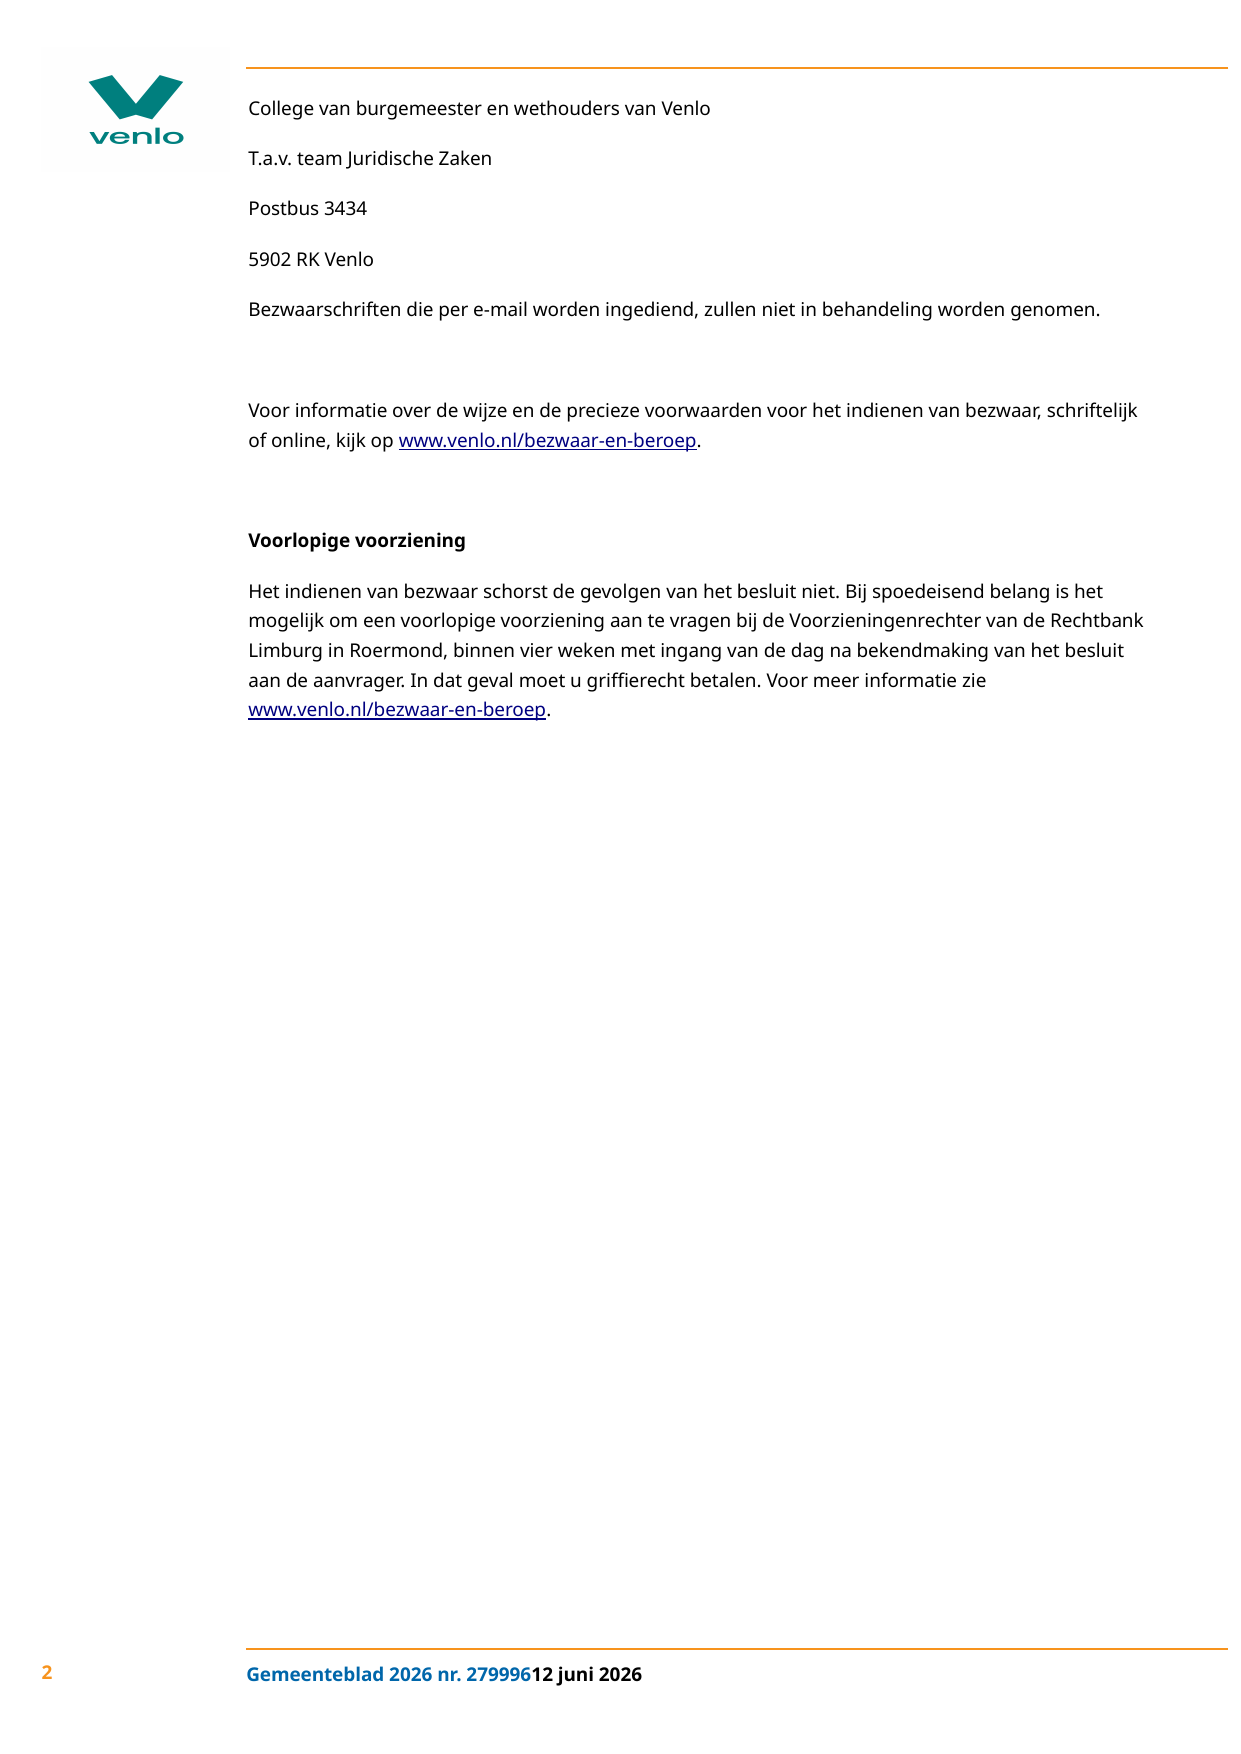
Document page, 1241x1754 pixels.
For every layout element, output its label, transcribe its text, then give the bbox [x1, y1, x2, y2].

text Postbus 3434 [248, 196, 1152, 221]
text Bezwaarschriften die per e-mail worden ingediend, zullen niet in behandeling worden genomen. [248, 296, 1152, 322]
text T.a.v. team Juridische Zaken [248, 145, 1152, 171]
text Voorlopige voorziening [248, 528, 1152, 553]
text Het indienen van bezwaar schorst de gevolgen van het besluit niet. Bij spoedeisend belang is het mogelijk om een voorlopige voorziening aan te vragen bij de Voorzieningenrechter van de Rechtbank Limburg in Roermond, binnen vier weken met ingang van de dag na bekendmaking van het besluit aan de aanvrager. In dat geval moet u griffierecht betalen. Voor meer informatie zie www.venlo.nl/bezwaar-en-beroep. [248, 578, 1152, 722]
text College van burgemeester en wethouders van Venlo [248, 95, 1152, 121]
picture [41, 47, 231, 172]
text 5902 RK Venlo [248, 246, 1152, 272]
text Voor informatie over de wijze en de precieze voorwaarden voor het indienen van bezwaar, schriftelijk of online, kijk op www.venlo.nl/bezwaar-en-beroep. [248, 397, 1152, 453]
